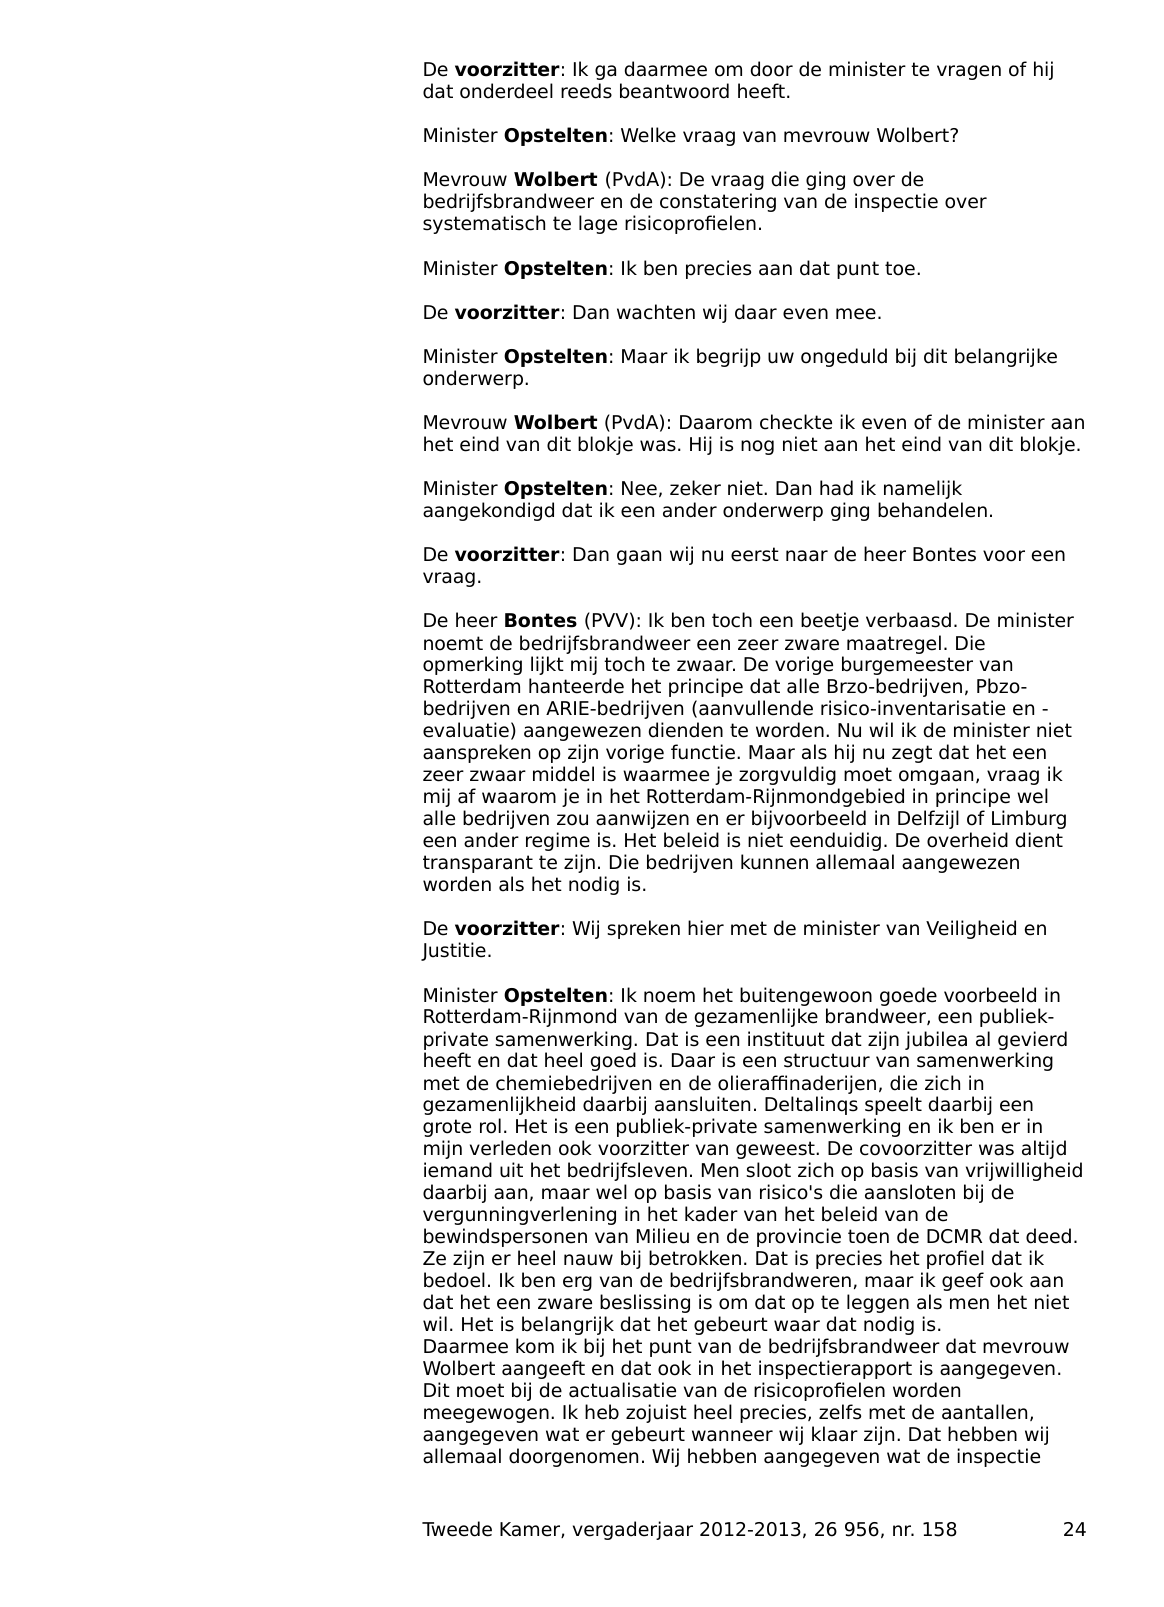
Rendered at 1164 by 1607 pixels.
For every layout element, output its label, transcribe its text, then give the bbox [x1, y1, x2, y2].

text Mevrouw Wolbert (PvdA): De vraag die ging over de bedrijfsbrandweer en de constatering van de inspectie over systematisch te lage risicoprofielen. [422, 169, 1087, 235]
text Minister Opstelten: Ik noem het buitengewoon goede voorbeeld in Rotterdam-Rijnmond van de gezamenlijke brandweer, een publiek-private samenwerking. Dat is een instituut dat zijn jubilea al gevierd heeft en dat heel goed is. Daar is een structuur van samenwerking met de chemiebedrijven en de olieraffinaderijen, die zich in gezamenlijkheid daarbij aansluiten. Deltalinqs speelt daarbij een grote rol. Het is een publiek-private samenwerking en ik ben er in mijn verleden ook voorzitter van geweest. De covoorzitter was altijd iemand uit het bedrijfsleven. Men sloot zich op basis van vrijwilligheid daarbij aan, maar wel op basis van risico's die aansloten bij de vergunningverlening in het kader van het beleid van de bewindspersonen van Milieu en de provincie toen de DCMR dat deed. Ze zijn er heel nauw bij betrokken. Dat is precies het profiel dat ik bedoel. Ik ben erg van de bedrijfsbrandweren, maar ik geef ook aan dat het een zware beslissing is om dat op te leggen als men het niet wil. Het is belangrijk dat het gebeurt waar dat nodig is. [422, 984, 1087, 1336]
text Minister Opstelten: Welke vraag van mevrouw Wolbert? [422, 125, 1087, 147]
text De voorzitter: Dan wachten wij daar even mee. [422, 302, 1087, 324]
text De heer Bontes (PVV): Ik ben toch een beetje verbaasd. De minister noemt de bedrijfsbrandweer een zeer zware maatregel. Die opmerking lijkt mij toch te zwaar. De vorige burgemeester van Rotterdam hanteerde het principe dat alle Brzo-bedrijven, Pbzo-bedrijven en ARIE-bedrijven (aanvullende risico-inventarisatie en -evaluatie) aangewezen dienden te worden. Nu wil ik de minister niet aanspreken op zijn vorige functie. Maar als hij nu zegt dat het een zeer zwaar middel is waarmee je zorgvuldig moet omgaan, vraag ik mij af waarom je in het Rotterdam-Rijnmondgebied in principe wel alle bedrijven zou aanwijzen en er bijvoorbeeld in Delfzijl of Limburg een ander regime is. Het beleid is niet eenduidig. De overheid dient transparant te zijn. Die bedrijven kunnen allemaal aangewezen worden als het nodig is. [422, 610, 1087, 896]
text De voorzitter: Ik ga daarmee om door de minister te vragen of hij dat onderdeel reeds beantwoord heeft. [422, 59, 1087, 103]
text De voorzitter: Dan gaan wij nu eerst naar de heer Bontes voor een vraag. [422, 544, 1087, 588]
text Minister Opstelten: Nee, zeker niet. Dan had ik namelijk aangekondigd dat ik een ander onderwerp ging behandelen. [422, 478, 1087, 522]
text Minister Opstelten: Ik ben precies aan dat punt toe. [422, 257, 1087, 279]
text Daarmee kom ik bij het punt van de bedrijfsbrandweer dat mevrouw Wolbert aangeeft en dat ook in het inspectierapport is aangegeven. Dit moet bij de actualisatie van de risicoprofielen worden meegewogen. Ik heb zojuist heel precies, zelfs met de aantallen, aangegeven wat er gebeurt wanneer wij klaar zijn. Dat hebben wij allemaal doorgenomen. Wij hebben aangegeven wat de inspectie [422, 1336, 1087, 1468]
text Mevrouw Wolbert (PvdA): Daarom checkte ik even of de minister aan het eind van dit blokje was. Hij is nog niet aan het eind van dit blokje. [422, 412, 1087, 456]
text De voorzitter: Wij spreken hier met de minister van Veiligheid en Justitie. [422, 918, 1087, 962]
text Minister Opstelten: Maar ik begrijp uw ongeduld bij dit belangrijke onderwerp. [422, 346, 1087, 390]
